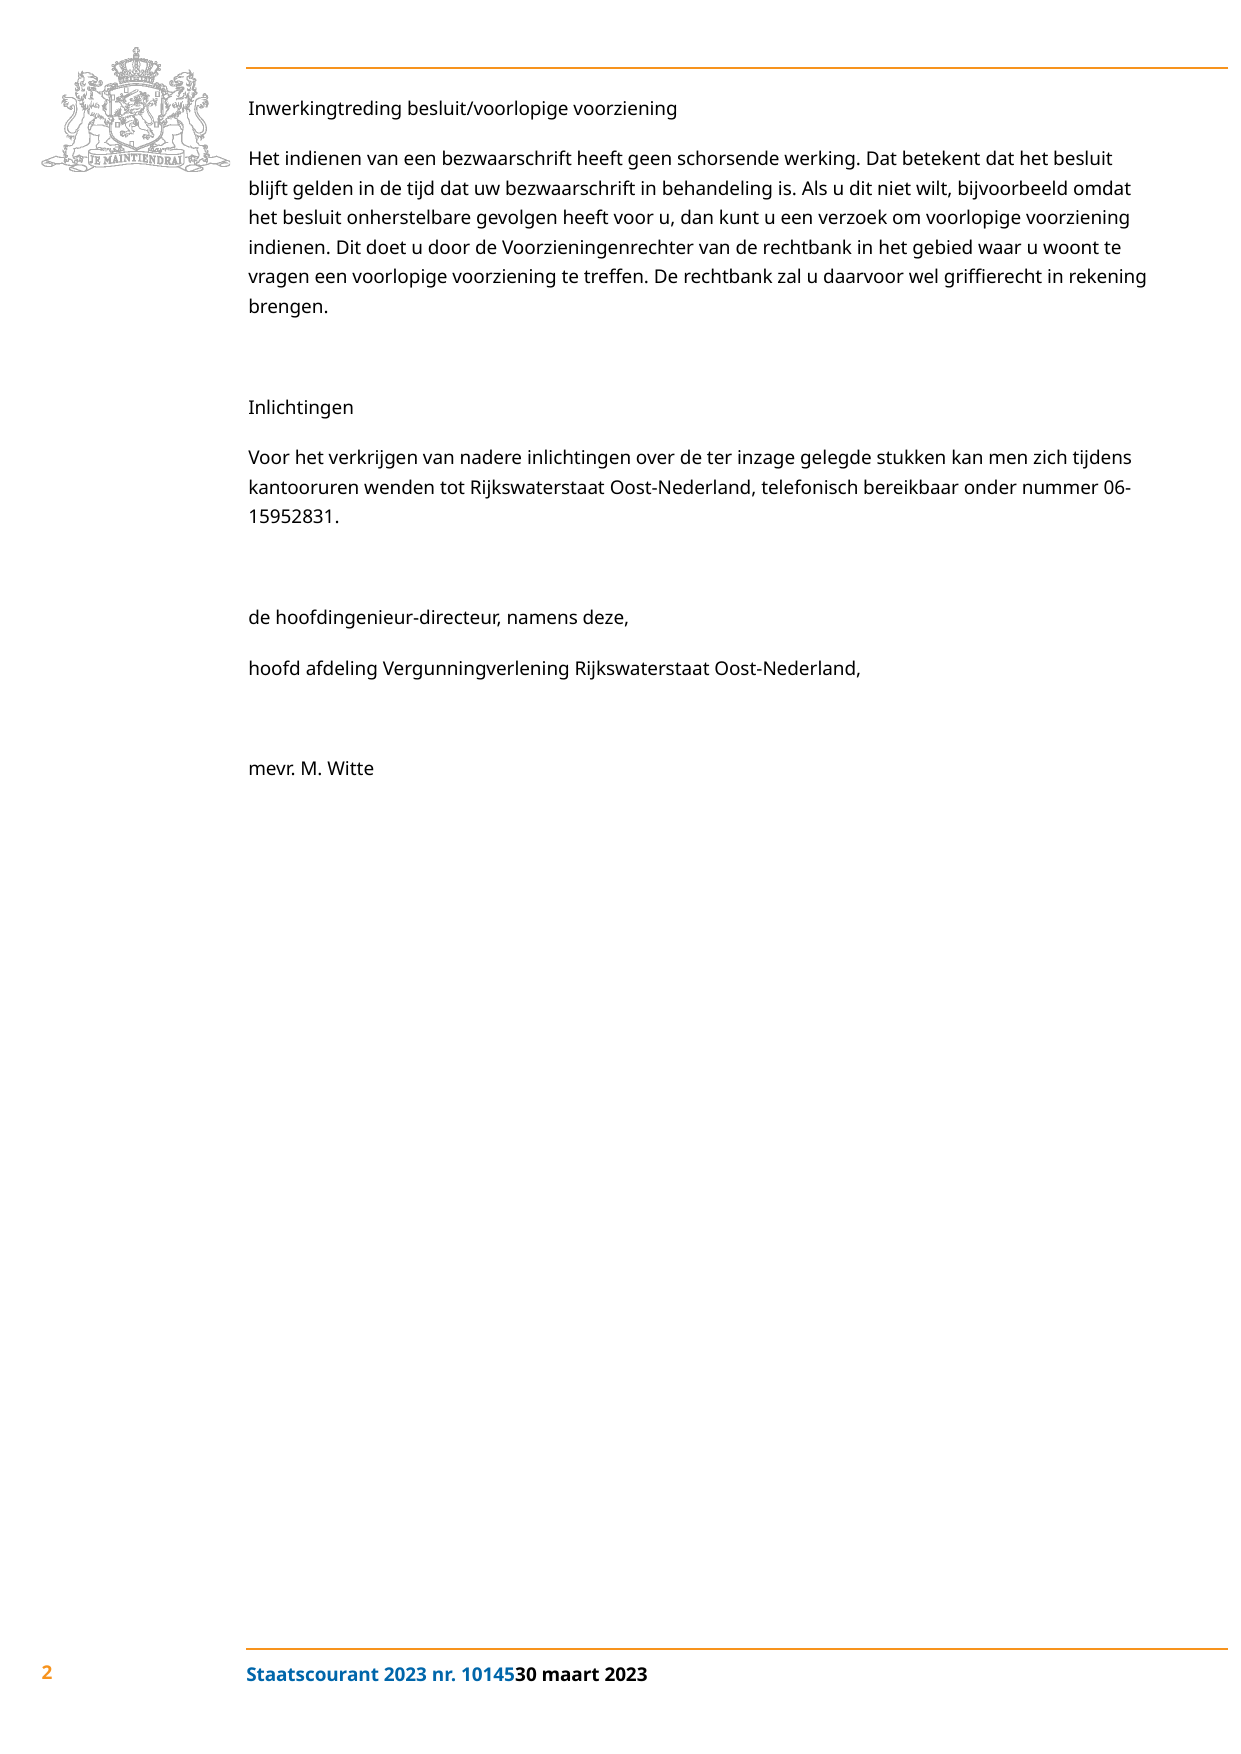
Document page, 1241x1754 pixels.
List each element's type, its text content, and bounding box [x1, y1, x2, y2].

text mevr. M. Witte [248, 756, 1152, 781]
text de hoofdingenieur-directeur, namens deze, [248, 604, 1152, 630]
text Voor het verkrijgen van nadere inlichtingen over de ter inzage gelegde stukken kan men zich tijdens kantooruren wenden tot Rijkswaterstaat Oost-Nederland, telefonisch bereikbaar onder nummer 06-15952831. [248, 444, 1152, 529]
text Inwerkingtreding besluit/voorlopige voorziening [248, 95, 1152, 121]
text hoofd afdeling Vergunningverlening Rijkswaterstaat Oost-Nederland, [248, 655, 1152, 681]
picture [41, 47, 231, 172]
text Het indienen van een bezwaarschrift heeft geen schorsende werking. Dat betekent dat het besluit blijft gelden in de tijd dat uw bezwaarschrift in behandeling is. Als u dit niet wilt, bijvoorbeeld omdat het besluit onherstelbare gevolgen heeft voor u, dan kunt u een verzoek om voorlopige voorziening indienen. Dit doet u door de Voorzieningenrechter van de rechtbank in het gebied waar u woont te vragen een voorlopige voorziening te treffen. De rechtbank zal u daarvoor wel griffierecht in rekening brengen. [248, 145, 1152, 319]
text Inlichtingen [248, 394, 1152, 420]
